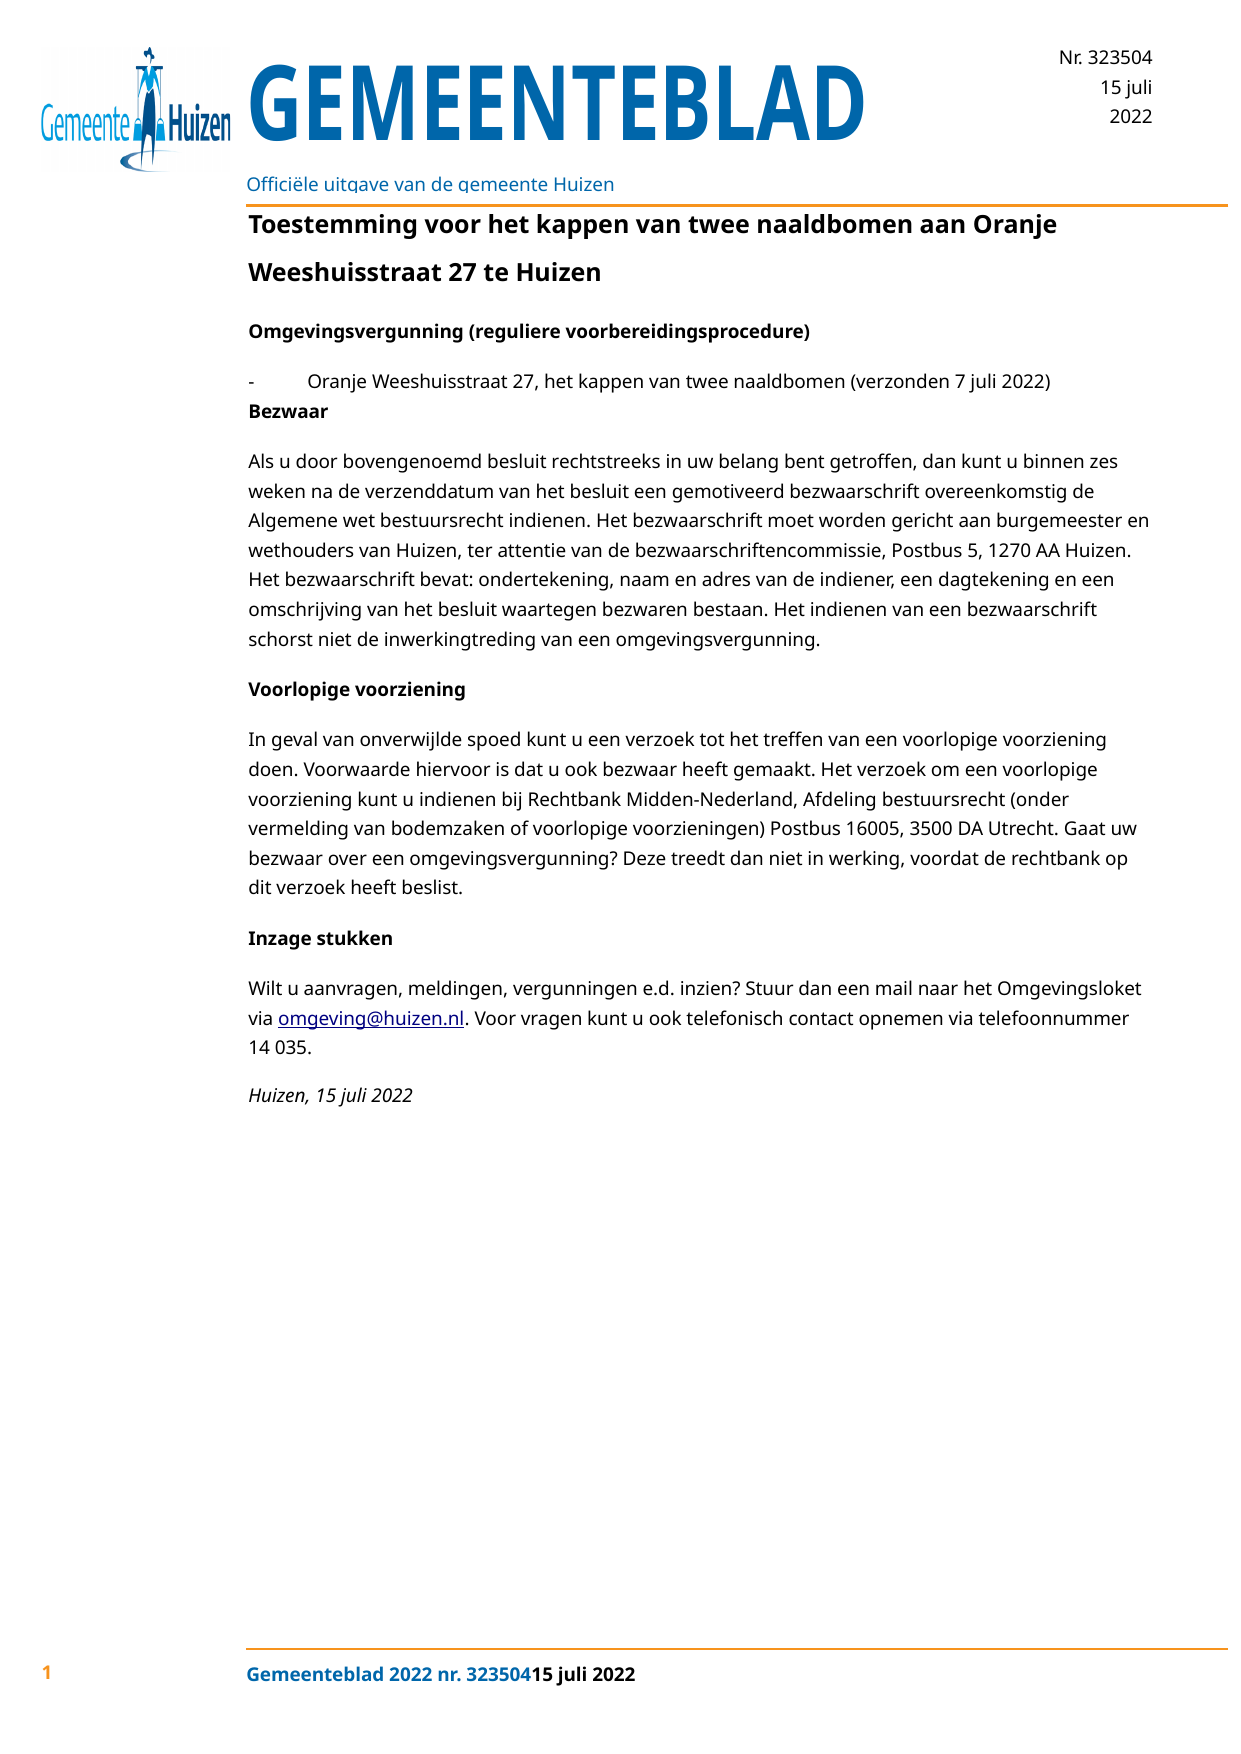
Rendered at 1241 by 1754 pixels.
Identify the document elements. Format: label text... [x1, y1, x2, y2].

picture [41, 47, 231, 172]
text Toestemming voor het kappen van twee naaldbomen aan Oranje Weeshuisstraat 27 te Huizen [248, 207, 1152, 288]
text Wilt u aanvragen, meldingen, vergunningen e.d. inzien? Stuur dan een mail naar het Omgevingsloket via omgeving@huizen.nl. Voor vragen kunt u ook telefonisch contact opnemen via telefoonnummer 14 035. [248, 975, 1152, 1060]
text Huizen, 15 juli 2022 [248, 1082, 1152, 1108]
text In geval van onverwijlde spoed kunt u een verzoek tot het treffen van een voorlopige voorziening doen. Voorwaarde hiervoor is dat u ook bezwaar heeft gemaakt. Het verzoek om een voorlopige voorziening kunt u indienen bij Rechtbank Midden-Nederland, Afdeling bestuursrecht (onder vermelding van bodemzaken of voorlopige voorzieningen) Postbus 16005, 3500 DA Utrecht. Gaat uw bezwaar over een omgevingsvergunning? Deze treedt dan niet in werking, voordat de rechtbank op dit verzoek heeft beslist. [248, 727, 1152, 900]
text Bezwaar [248, 398, 1152, 424]
text Als u door bovengenoemd besluit rechtstreeks in uw belang bent getroffen, dan kunt u binnen zes weken na de verzenddatum van het besluit een gemotiveerd bezwaarschrift overeenkomstig de Algemene wet bestuursrecht indienen. Het bezwaarschrift moet worden gericht aan burgemeester en wethouders van Huizen, ter attentie van de bezwaarschriftencommissie, Postbus 5, 1270 AA Huizen. Het bezwaarschrift bevat: ondertekening, naam en adres van de indiener, een dagtekening en een omschrijving van het besluit waartegen bezwaren bestaan. Het indienen van een bezwaarschrift schorst niet de inwerkingtreding van een omgevingsvergunning. [248, 448, 1152, 652]
text Inzage stukken [248, 925, 1152, 951]
list Oranje Weeshuisstraat 27, het kappen van twee naaldbomen (verzonden 7 juli 2022) [248, 368, 1152, 394]
text Voorlopige voorziening [248, 676, 1152, 702]
text Omgevingsvergunning (reguliere voorbereidingsprocedure) [248, 318, 1152, 344]
